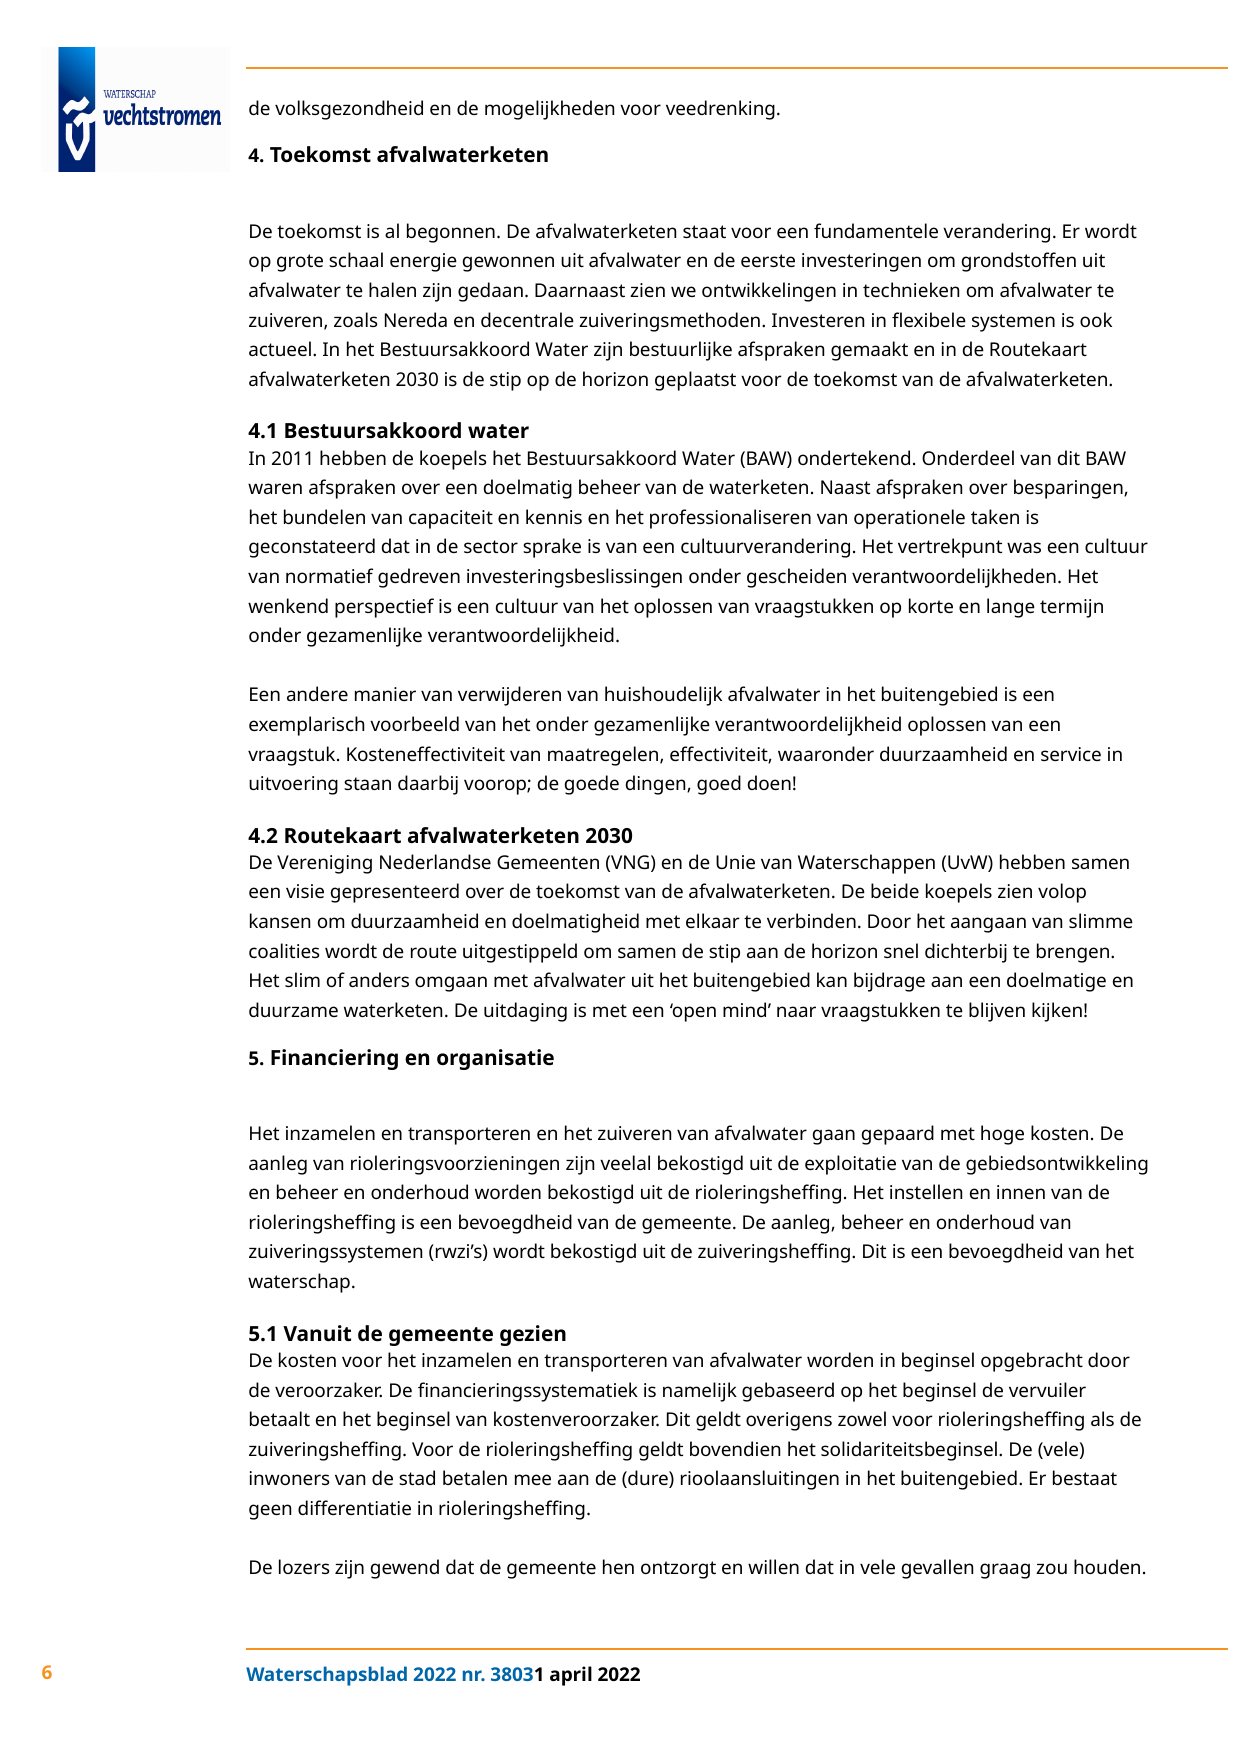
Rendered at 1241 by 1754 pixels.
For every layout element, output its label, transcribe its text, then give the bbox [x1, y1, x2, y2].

text De toekomst is al begonnen. De afvalwaterketen staat voor een fundamentele verandering. Er wordt op grote schaal energie gewonnen uit afvalwater en de eerste investeringen om grondstoffen uit afvalwater te halen zijn gedaan. Daarnaast zien we ontwikkelingen in technieken om afvalwater te zuiveren, zoals Nereda en decentrale zuiveringsmethoden. Investeren in flexibele systemen is ook actueel. In het Bestuursakkoord Water zijn bestuurlijke afspraken gemaakt en in de Routekaart afvalwaterketen 2030 is de stip op de horizon geplaatst voor de toekomst van de afvalwaterketen. [248, 218, 1152, 392]
text Een andere manier van verwijderen van huishoudelijk afvalwater in het buitengebied is een exemplarisch voorbeeld van het onder gezamenlijke verantwoordelijkheid oplossen van een vraagstuk. Kosteneffectiviteit van maatregelen, effectiviteit, waaronder duurzaamheid en service in uitvoering staan daarbij voorop; de goede dingen, goed doen! [248, 682, 1152, 796]
text de volksgezondheid en de mogelijkheden voor veedrenking. [248, 95, 1152, 121]
text De lozers zijn gewend dat de gemeente hen ontzorgt en willen dat in vele gevallen graag zou houden. [248, 1554, 1152, 1580]
text 4. Toekomst afvalwaterketen [248, 140, 1152, 169]
text 5. Financiering en organisatie [248, 1043, 1152, 1071]
text De Vereniging Nederlandse Gemeenten (VNG) en de Unie van Waterschappen (UvW) hebben samen een visie gepresenteerd over de toekomst van de afvalwaterketen. De beide koepels zien volop kansen om duurzaamheid en doelmatigheid met elkaar te verbinden. Door het aangaan van slimme coalities wordt de route uitgestippeld om samen de stip aan de horizon snel dichterbij te brengen. [248, 849, 1152, 964]
text Het slim of anders omgaan met afvalwater uit het buitengebied kan bijdrage aan een doelmatige en duurzame waterketen. De uitdaging is met een ‘open mind’ naar vraagstukken te blijven kijken! [248, 967, 1152, 1023]
text Het inzamelen en transporteren en het zuiveren van afvalwater gaan gepaard met hoge kosten. De aanleg van rioleringsvoorzieningen zijn veelal bekostigd uit de exploitatie van de gebiedsontwikkeling en beheer en onderhoud worden bekostigd uit de rioleringsheffing. Het instellen en innen van de rioleringsheffing is een bevoegdheid van de gemeente. De aanleg, beheer en onderhoud van zuiveringssystemen (rwzi’s) wordt bekostigd uit de zuiveringsheffing. Dit is een bevoegdheid van het waterschap. [248, 1120, 1152, 1294]
text 4.2 Routekaart afvalwaterketen 2030 [248, 821, 1152, 849]
text 4.1 Bestuursakkoord water [248, 416, 1152, 445]
text 5.1 Vanuit de gemeente gezien [248, 1319, 1152, 1347]
text In 2011 hebben de koepels het Bestuursakkoord Water (BAW) ondertekend. Onderdeel van dit BAW waren afspraken over een doelmatig beheer van de waterketen. Naast afspraken over besparingen, het bundelen van capaciteit en kennis en het professionaliseren van operationele taken is geconstateerd dat in de sector sprake is van een cultuurverandering. Het vertrekpunt was een cultuur van normatief gedreven investeringsbeslissingen onder gescheiden verantwoordelijkheden. Het wenkend perspectief is een cultuur van het oplossen van vraagstukken op korte en lange termijn onder gezamenlijke verantwoordelijkheid. [248, 445, 1152, 648]
picture [41, 47, 231, 172]
text De kosten voor het inzamelen en transporteren van afvalwater worden in beginsel opgebracht door de veroorzaker. De financieringssystematiek is namelijk gebaseerd op het beginsel de vervuiler betaalt en het beginsel van kostenveroorzaker. Dit geldt overigens zowel voor rioleringsheffing als de zuiveringsheffing. Voor de rioleringsheffing geldt bovendien het solidariteitsbeginsel. De (vele) inwoners van de stad betalen mee aan de (dure) rioolaansluitingen in het buitengebied. Er bestaat geen differentiatie in rioleringsheffing. [248, 1347, 1152, 1521]
